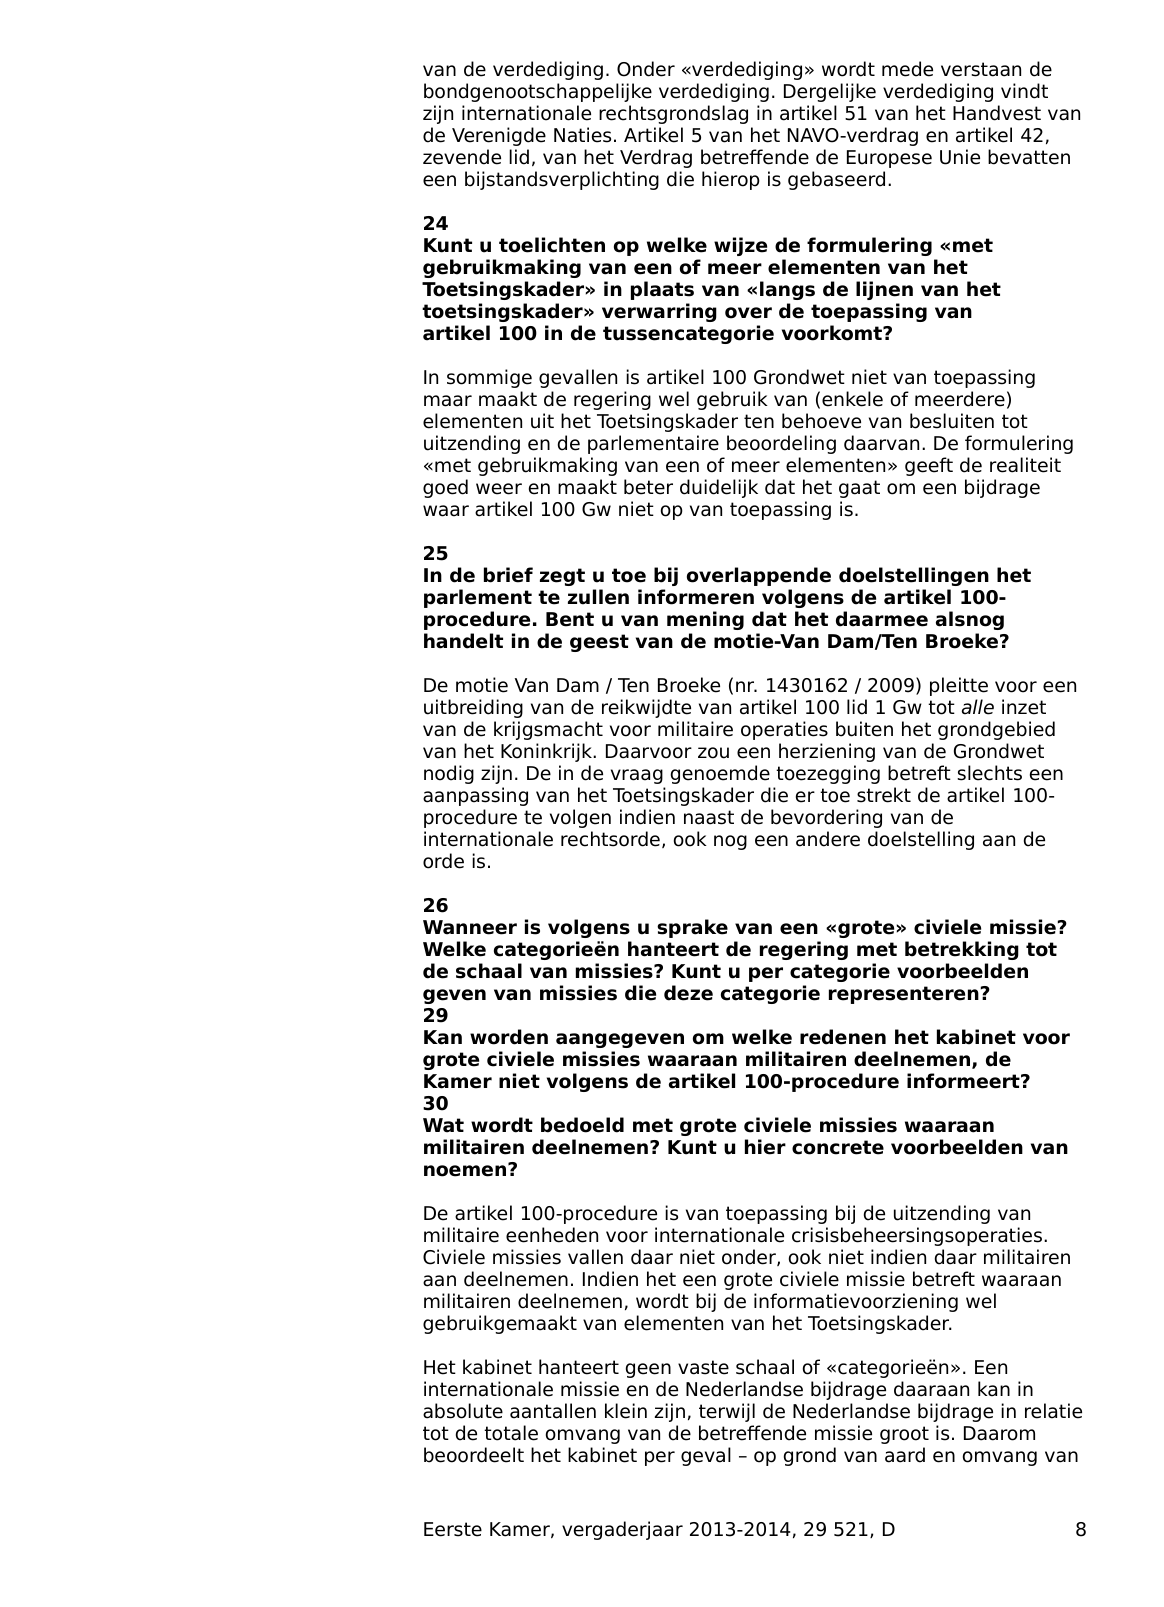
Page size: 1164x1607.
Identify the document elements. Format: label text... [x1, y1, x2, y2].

text Het kabinet hanteert geen vaste schaal of «categorieën». Een internationale missie en de Nederlandse bijdrage daaraan kan in absolute aantallen klein zijn, terwijl de Nederlandse bijdrage in relatie tot de totale omvang van de betreffende missie groot is. Daarom beoordeelt het kabinet per geval – op grond van aard en omvang van [422, 1357, 1087, 1467]
text 29 [422, 1005, 1087, 1027]
text 25 [422, 543, 1087, 565]
text 24 [422, 213, 1087, 235]
text Kan worden aangegeven om welke redenen het kabinet voor grote civiele missies waaraan militairen deelnemen, de Kamer niet volgens de artikel 100-procedure informeert? [422, 1027, 1087, 1093]
text Wanneer is volgens u sprake van een «grote» civiele missie? Welke categorieën hanteert de regering met betrekking tot de schaal van missies? Kunt u per categorie voorbeelden geven van missies die deze categorie representeren? [422, 917, 1087, 1005]
text In sommige gevallen is artikel 100 Grondwet niet van toepassing maar maakt de regering wel gebruik van (enkele of meerdere) elementen uit het Toetsingskader ten behoeve van besluiten tot uitzending en de parlementaire beoordeling daarvan. De formulering «met gebruikmaking van een of meer elementen» geeft de realiteit goed weer en maakt beter duidelijk dat het gaat om een bijdrage waar artikel 100 Gw niet op van toepassing is. [422, 367, 1087, 521]
text 26 [422, 895, 1087, 917]
text Kunt u toelichten op welke wijze de formulering «met gebruikmaking van een of meer elementen van het Toetsingskader» in plaats van «langs de lijnen van het toetsingskader» verwarring over de toepassing van artikel 100 in de tussencategorie voorkomt? [422, 235, 1087, 345]
text 30 [422, 1093, 1087, 1115]
text Wat wordt bedoeld met grote civiele missies waaraan militairen deelnemen? Kunt u hier concrete voorbeelden van noemen? [422, 1115, 1087, 1181]
text van de verdediging. Onder «verdediging» wordt mede verstaan de bondgenootschappelijke verdediging. Dergelijke verdediging vindt zijn internationale rechtsgrondslag in artikel 51 van het Handvest van de Verenigde Naties. Artikel 5 van het NAVO-verdrag en artikel 42, zevende lid, van het Verdrag betreffende de Europese Unie bevatten een bijstandsverplichting die hierop is gebaseerd. [422, 59, 1087, 191]
text De motie Van Dam / Ten Broeke (nr. 1430162 / 2009) pleitte voor een uitbreiding van de reikwijdte van artikel 100 lid 1 Gw tot alle inzet van de krijgsmacht voor militaire operaties buiten het grondgebied van het Koninkrijk. Daarvoor zou een herziening van de Grondwet nodig zijn. De in de vraag genoemde toezegging betreft slechts een aanpassing van het Toetsingskader die er toe strekt de artikel 100-procedure te volgen indien naast de bevordering van de internationale rechtsorde, ook nog een andere doelstelling aan de orde is. [422, 675, 1087, 873]
text De artikel 100-procedure is van toepassing bij de uitzending van militaire eenheden voor internationale crisisbeheersingsoperaties. Civiele missies vallen daar niet onder, ook niet indien daar militairen aan deelnemen. Indien het een grote civiele missie betreft waaraan militairen deelnemen, wordt bij de informatievoorziening wel gebruikgemaakt van elementen van het Toetsingskader. [422, 1203, 1087, 1335]
text In de brief zegt u toe bij overlappende doelstellingen het parlement te zullen informeren volgens de artikel 100-procedure. Bent u van mening dat het daarmee alsnog handelt in de geest van de motie-Van Dam/Ten Broeke? [422, 565, 1087, 653]
